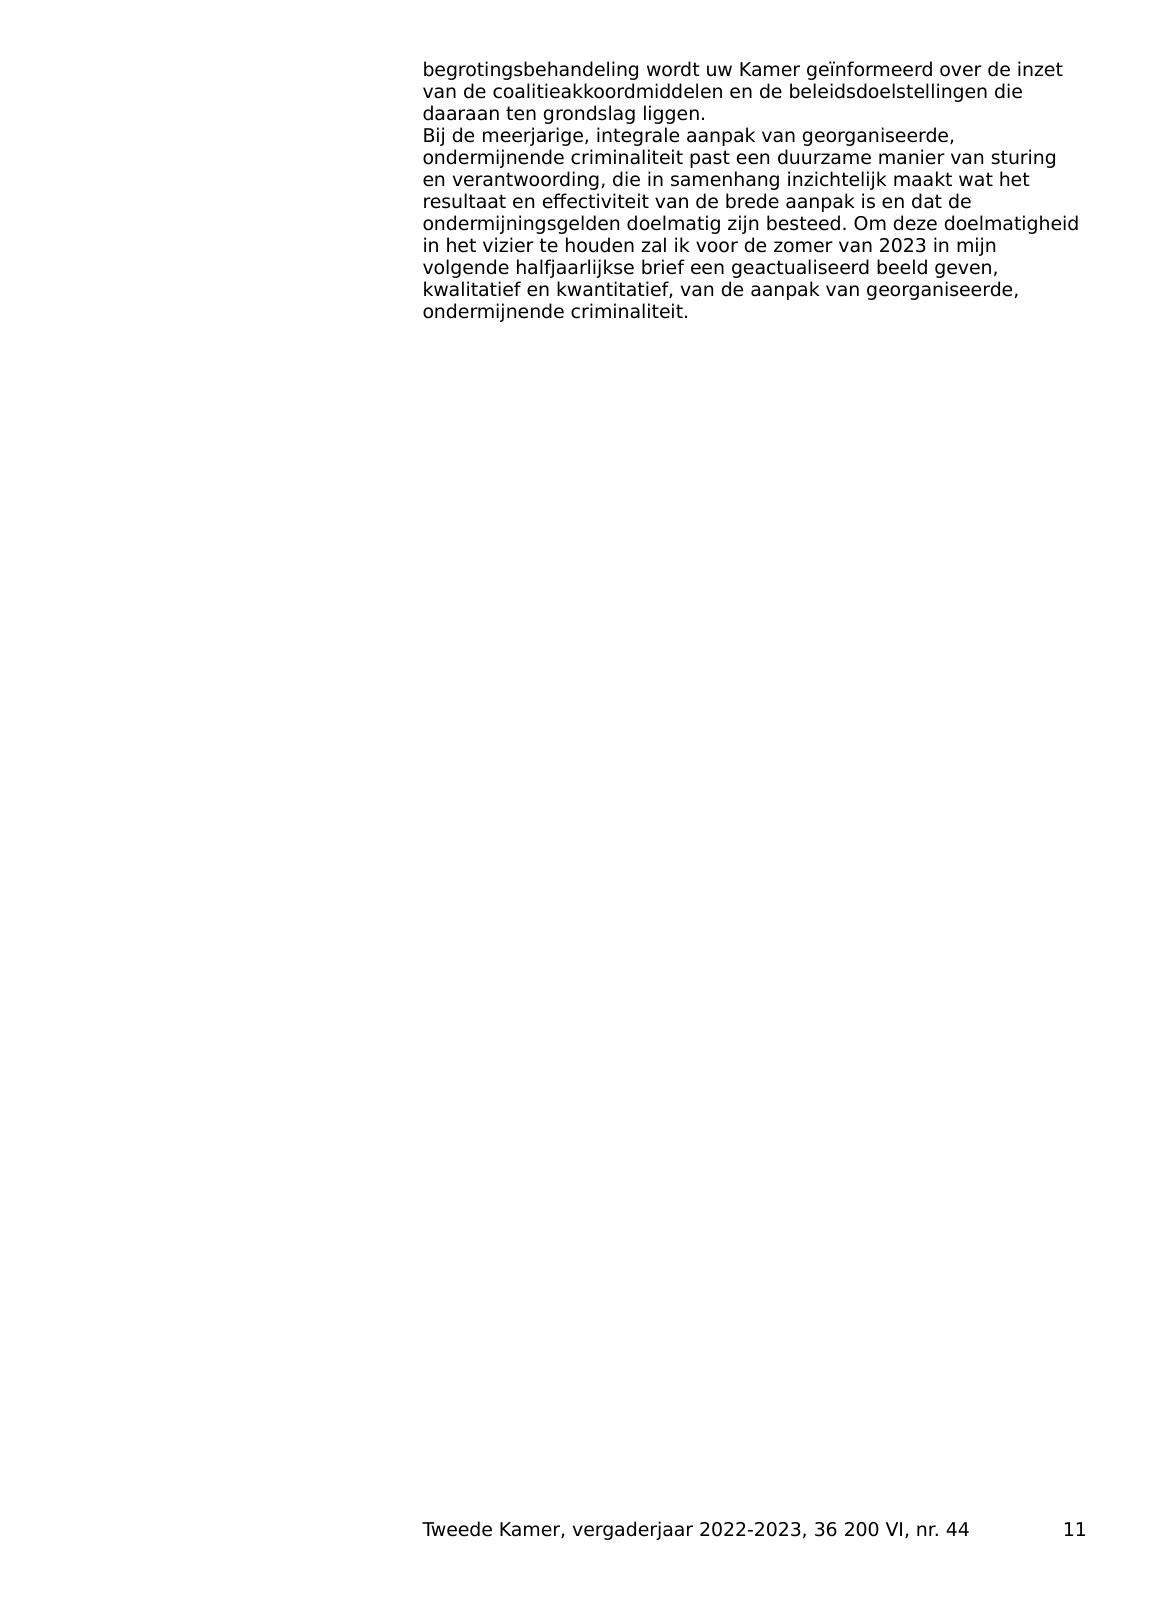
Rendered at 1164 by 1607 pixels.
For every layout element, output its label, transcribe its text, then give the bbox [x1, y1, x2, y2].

text Bij de meerjarige, integrale aanpak van georganiseerde, ondermijnende criminaliteit past een duurzame manier van sturing en verantwoording, die in samenhang inzichtelijk maakt wat het resultaat en effectiviteit van de brede aanpak is en dat de ondermijningsgelden doelmatig zijn besteed. Om deze doelmatigheid in het vizier te houden zal ik voor de zomer van 2023 in mijn volgende halfjaarlijkse brief een geactualiseerd beeld geven, kwalitatief en kwantitatief, van de aanpak van georganiseerde, ondermijnende criminaliteit. [422, 125, 1087, 323]
text begrotingsbehandeling wordt uw Kamer geïnformeerd over de inzet van de coalitieakkoordmiddelen en de beleidsdoelstellingen die daaraan ten grondslag liggen. [422, 59, 1087, 125]
